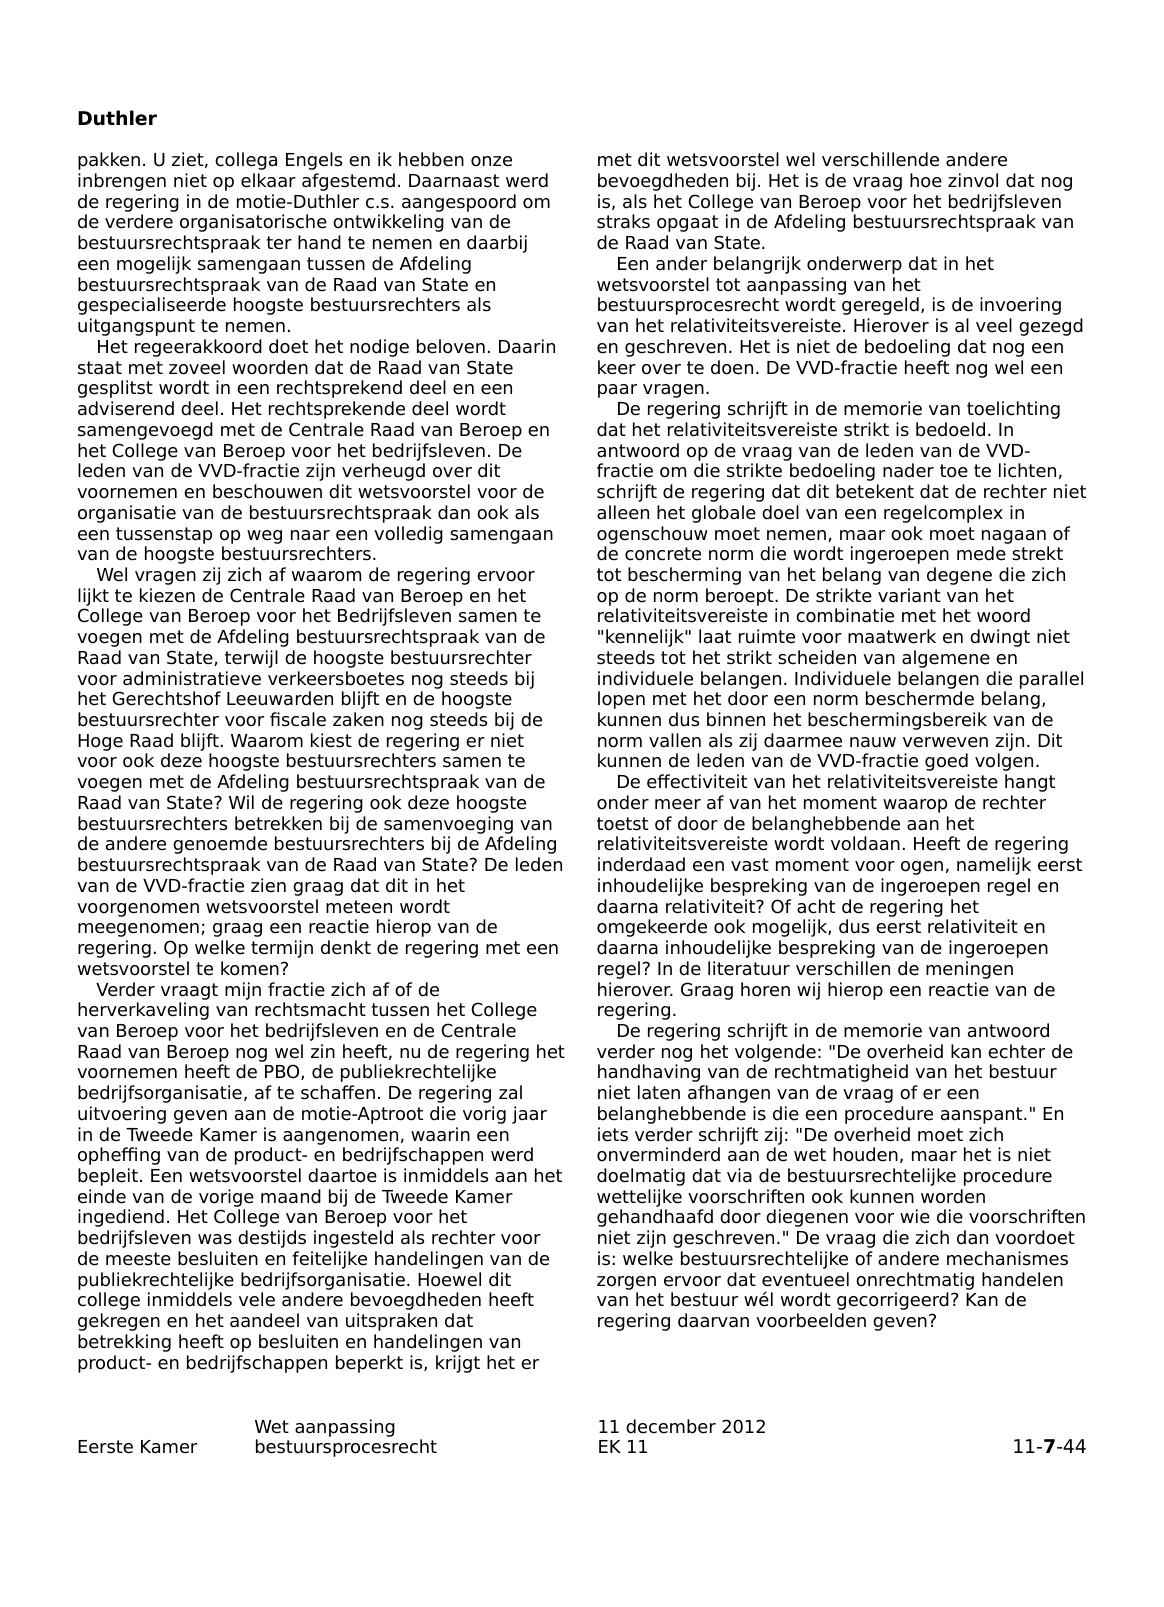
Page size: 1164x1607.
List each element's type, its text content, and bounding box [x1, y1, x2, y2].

text Verder vraagt mijn fractie zich af of de herverkaveling van rechtsmacht tussen het College van Beroep voor het bedrijfsleven en de Centrale Raad van Beroep nog wel zin heeft, nu de regering het voornemen heeft de PBO, de publiekrechtelijke bedrijfsorganisatie, af te schaffen. De regering zal uitvoering geven aan de motie-Aptroot die vorig jaar in de Tweede Kamer is aangenomen, waarin een opheffing van de product- en bedrijfschappen werd bepleit. Een wetsvoorstel daartoe is inmiddels aan het einde van de vorige maand bij de Tweede Kamer ingediend. Het College van Beroep voor het bedrijfsleven was destijds ingesteld als rechter voor de meeste besluiten en feitelijke handelingen van de publiekrechtelijke bedrijfsorganisatie. Hoewel dit college inmiddels vele andere bevoegdheden heeft gekregen en het aandeel van uitspraken dat betrekking heeft op besluiten en handelingen van product- en bedrijfschappen beperkt is, krijgt het er [77, 979, 567, 1373]
text met dit wetsvoorstel wel verschillende andere bevoegdheden bij. Het is de vraag hoe zinvol dat nog is, als het College van Beroep voor het bedrijfsleven straks opgaat in de Afdeling bestuursrechtspraak van de Raad van State. [596, 150, 1087, 254]
text Het regeerakkoord doet het nodige beloven. Daarin staat met zoveel woorden dat de Raad van State gesplitst wordt in een rechtsprekend deel en een adviserend deel. Het rechtsprekende deel wordt samengevoegd met de Centrale Raad van Beroep en het College van Beroep voor het bedrijfsleven. De leden van de VVD-fractie zijn verheugd over dit voornemen en beschouwen dit wetsvoorstel voor de organisatie van de bestuursrechtspraak dan ook als een tussenstap op weg naar een volledig samengaan van de hoogste bestuursrechters. [77, 337, 567, 565]
text Wel vragen zij zich af waarom de regering ervoor lijkt te kiezen de Centrale Raad van Beroep en het College van Beroep voor het Bedrijfsleven samen te voegen met de Afdeling bestuursrechtspraak van de Raad van State, terwijl de hoogste bestuursrechter voor administratieve verkeersboetes nog steeds bij het Gerechtshof Leeuwarden blijft en de hoogste bestuursrechter voor fiscale zaken nog steeds bij de Hoge Raad blijft. Waarom kiest de regering er niet voor ook deze hoogste bestuursrechters samen te voegen met de Afdeling bestuursrechtspraak van de Raad van State? Wil de regering ook deze hoogste bestuursrechters betrekken bij de samenvoeging van de andere genoemde bestuursrechters bij de Afdeling bestuursrechtspraak van de Raad van State? De leden van de VVD-fractie zien graag dat dit in het voorgenomen wetsvoorstel meteen wordt meegenomen; graag een reactie hierop van de regering. Op welke termijn denkt de regering met een wetsvoorstel te komen? [77, 565, 567, 979]
text pakken. U ziet, collega Engels en ik hebben onze inbrengen niet op elkaar afgestemd. Daarnaast werd de regering in de motie-Duthler c.s. aangespoord om de verdere organisatorische ontwikkeling van de bestuursrechtspraak ter hand te nemen en daarbij een mogelijk samengaan tussen de Afdeling bestuursrechtspraak van de Raad van State en gespecialiseerde hoogste bestuursrechters als uitgangspunt te nemen. [77, 150, 567, 337]
text Een ander belangrijk onderwerp dat in het wetsvoorstel tot aanpassing van het bestuursprocesrecht wordt geregeld, is de invoering van het relativiteitsvereiste. Hierover is al veel gezegd en geschreven. Het is niet de bedoeling dat nog een keer over te doen. De VVD-fractie heeft nog wel een paar vragen. [596, 254, 1087, 399]
text De regering schrijft in de memorie van antwoord verder nog het volgende: "De overheid kan echter de handhaving van de rechtmatigheid van het bestuur niet laten afhangen van de vraag of er een belanghebbende is die een procedure aanspant." En iets verder schrijft zij: "De overheid moet zich onverminderd aan de wet houden, maar het is niet doelmatig dat via de bestuursrechtelijke procedure wettelijke voorschriften ook kunnen worden gehandhaafd door diegenen voor wie die voorschriften niet zijn geschreven." De vraag die zich dan voordoet is: welke bestuursrechtelijke of andere mechanismes zorgen ervoor dat eventueel onrechtmatig handelen van het bestuur wél wordt gecorrigeerd? Kan de regering daarvan voorbeelden geven? [596, 1021, 1087, 1332]
text De regering schrijft in de memorie van toelichting dat het relativiteitsvereiste strikt is bedoeld. In antwoord op de vraag van de leden van de VVD- fractie om die strikte bedoeling nader toe te lichten, schrijft de regering dat dit betekent dat de rechter niet alleen het globale doel van een regelcomplex in ogenschouw moet nemen, maar ook moet nagaan of de concrete norm die wordt ingeroepen mede strekt tot bescherming van het belang van degene die zich op de norm beroept. De strikte variant van het relativiteitsvereiste in combinatie met het woord "kennelijk" laat ruimte voor maatwerk en dwingt niet steeds tot het strikt scheiden van algemene en individuele belangen. Individuele belangen die parallel lopen met het door een norm beschermde belang, kunnen dus binnen het beschermingsbereik van de norm vallen als zij daarmee nauw verweven zijn. Dit kunnen de leden van de VVD-fractie goed volgen. [596, 399, 1087, 772]
text De effectiviteit van het relativiteitsvereiste hangt onder meer af van het moment waarop de rechter toetst of door de belanghebbende aan het relativiteitsvereiste wordt voldaan. Heeft de regering inderdaad een vast moment voor ogen, namelijk eerst inhoudelijke bespreking van de ingeroepen regel en daarna relativiteit? Of acht de regering het omgekeerde ook mogelijk, dus eerst relativiteit en daarna inhoudelijke bespreking van de ingeroepen regel? In de literatuur verschillen de meningen hierover. Graag horen wij hierop een reactie van de regering. [596, 772, 1087, 1021]
